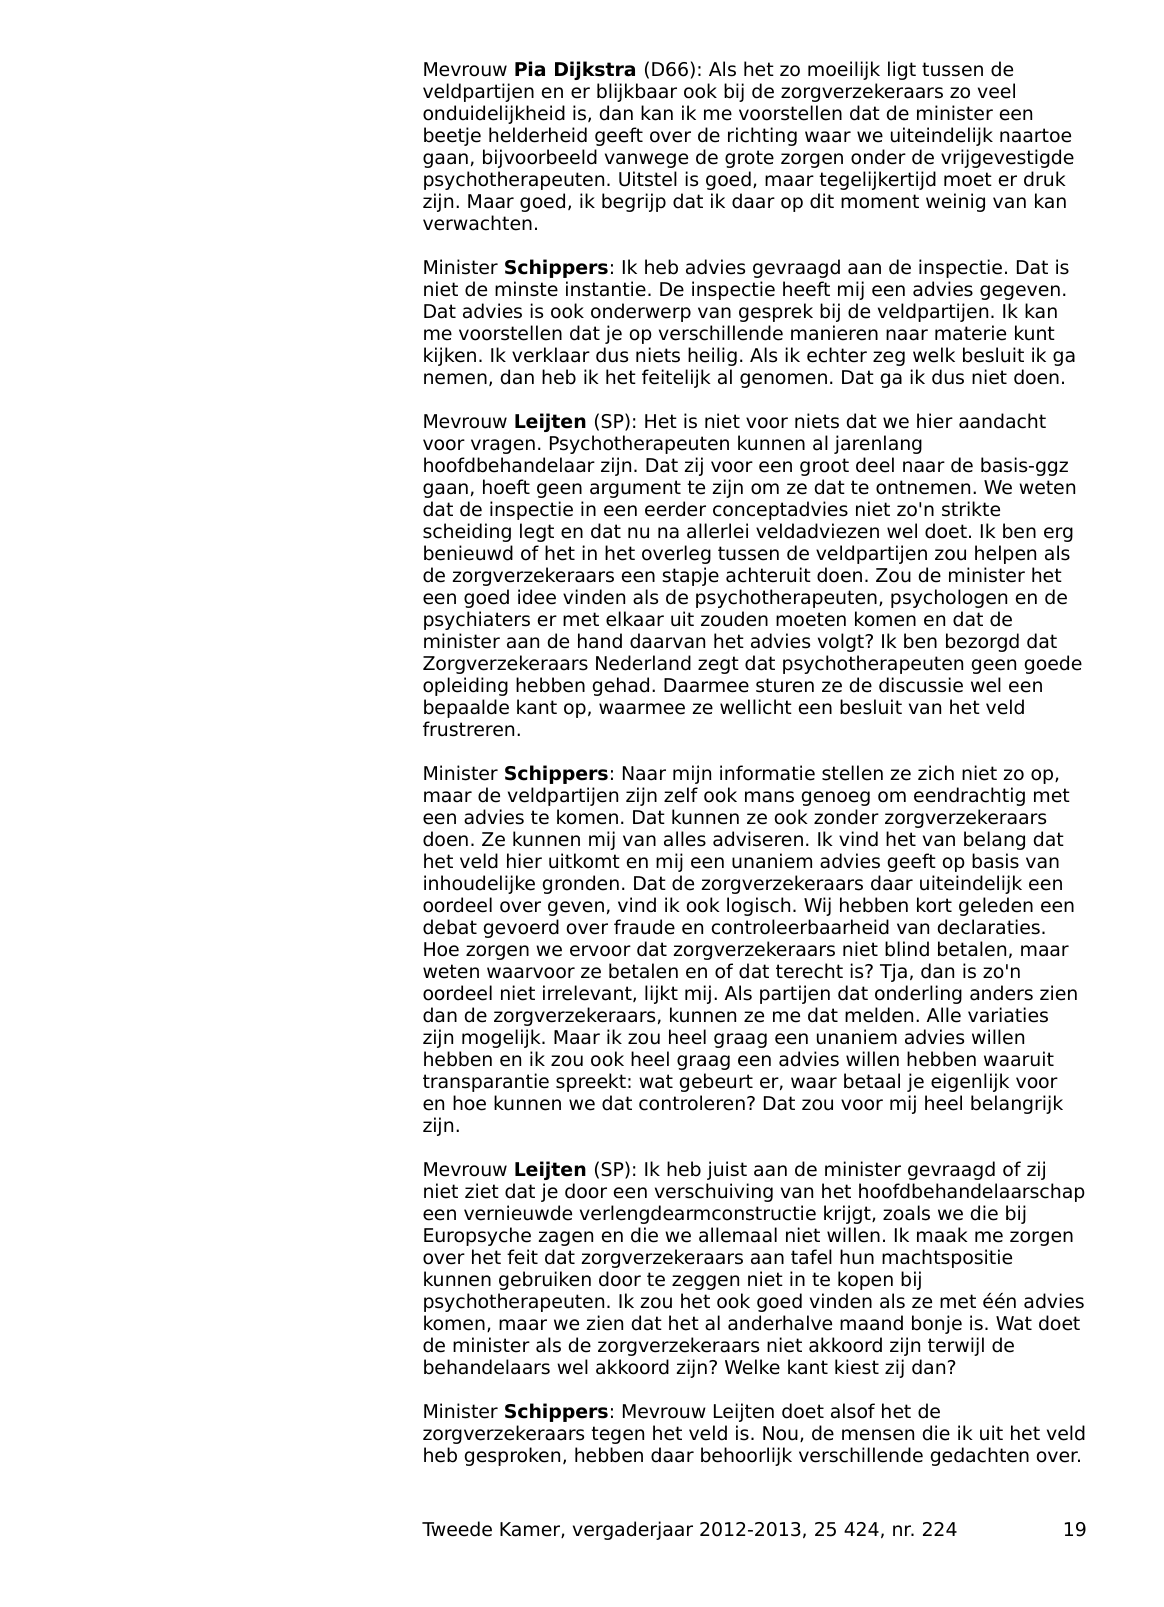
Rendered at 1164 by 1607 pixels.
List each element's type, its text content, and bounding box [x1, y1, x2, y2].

text Mevrouw Leijten (SP): Het is niet voor niets dat we hier aandacht voor vragen. Psychotherapeuten kunnen al jarenlang hoofdbehandelaar zijn. Dat zij voor een groot deel naar de basis-ggz gaan, hoeft geen argument te zijn om ze dat te ontnemen. We weten dat de inspectie in een eerder conceptadvies niet zo'n strikte scheiding legt en dat nu na allerlei veldadviezen wel doet. Ik ben erg benieuwd of het in het overleg tussen de veldpartijen zou helpen als de zorgverzekeraars een stapje achteruit doen. Zou de minister het een goed idee vinden als de psychotherapeuten, psychologen en de psychiaters er met elkaar uit zouden moeten komen en dat de minister aan de hand daarvan het advies volgt? Ik ben bezorgd dat Zorgverzekeraars Nederland zegt dat psychotherapeuten geen goede opleiding hebben gehad. Daarmee sturen ze de discussie wel een bepaalde kant op, waarmee ze wellicht een besluit van het veld frustreren. [422, 411, 1087, 741]
text Minister Schippers: Mevrouw Leijten doet alsof het de zorgverzekeraars tegen het veld is. Nou, de mensen die ik uit het veld heb gesproken, hebben daar behoorlijk verschillende gedachten over. [422, 1401, 1087, 1467]
text Mevrouw Pia Dijkstra (D66): Als het zo moeilijk ligt tussen de veldpartijen en er blijkbaar ook bij de zorgverzekeraars zo veel onduidelijkheid is, dan kan ik me voorstellen dat de minister een beetje helderheid geeft over de richting waar we uiteindelijk naartoe gaan, bijvoorbeeld vanwege de grote zorgen onder de vrijgevestigde psychotherapeuten. Uitstel is goed, maar tegelijkertijd moet er druk zijn. Maar goed, ik begrijp dat ik daar op dit moment weinig van kan verwachten. [422, 59, 1087, 235]
text Minister Schippers: Ik heb advies gevraagd aan de inspectie. Dat is niet de minste instantie. De inspectie heeft mij een advies gegeven. Dat advies is ook onderwerp van gesprek bij de veldpartijen. Ik kan me voorstellen dat je op verschillende manieren naar materie kunt kijken. Ik verklaar dus niets heilig. Als ik echter zeg welk besluit ik ga nemen, dan heb ik het feitelijk al genomen. Dat ga ik dus niet doen. [422, 257, 1087, 389]
text Mevrouw Leijten (SP): Ik heb juist aan de minister gevraagd of zij niet ziet dat je door een verschuiving van het hoofdbehandelaarschap een vernieuwde verlengdearmconstructie krijgt, zoals we die bij Europsyche zagen en die we allemaal niet willen. Ik maak me zorgen over het feit dat zorgverzekeraars aan tafel hun machtspositie kunnen gebruiken door te zeggen niet in te kopen bij psychotherapeuten. Ik zou het ook goed vinden als ze met één advies komen, maar we zien dat het al anderhalve maand bonje is. Wat doet de minister als de zorgverzekeraars niet akkoord zijn terwijl de behandelaars wel akkoord zijn? Welke kant kiest zij dan? [422, 1159, 1087, 1379]
text Minister Schippers: Naar mijn informatie stellen ze zich niet zo op, maar de veldpartijen zijn zelf ook mans genoeg om eendrachtig met een advies te komen. Dat kunnen ze ook zonder zorgverzekeraars doen. Ze kunnen mij van alles adviseren. Ik vind het van belang dat het veld hier uitkomt en mij een unaniem advies geeft op basis van inhoudelijke gronden. Dat de zorgverzekeraars daar uiteindelijk een oordeel over geven, vind ik ook logisch. Wij hebben kort geleden een debat gevoerd over fraude en controleerbaarheid van declaraties. Hoe zorgen we ervoor dat zorgverzekeraars niet blind betalen, maar weten waarvoor ze betalen en of dat terecht is? Tja, dan is zo'n oordeel niet irrelevant, lijkt mij. Als partijen dat onderling anders zien dan de zorgverzekeraars, kunnen ze me dat melden. Alle variaties zijn mogelijk. Maar ik zou heel graag een unaniem advies willen hebben en ik zou ook heel graag een advies willen hebben waaruit transparantie spreekt: wat gebeurt er, waar betaal je eigenlijk voor en hoe kunnen we dat controleren? Dat zou voor mij heel belangrijk zijn. [422, 763, 1087, 1137]
